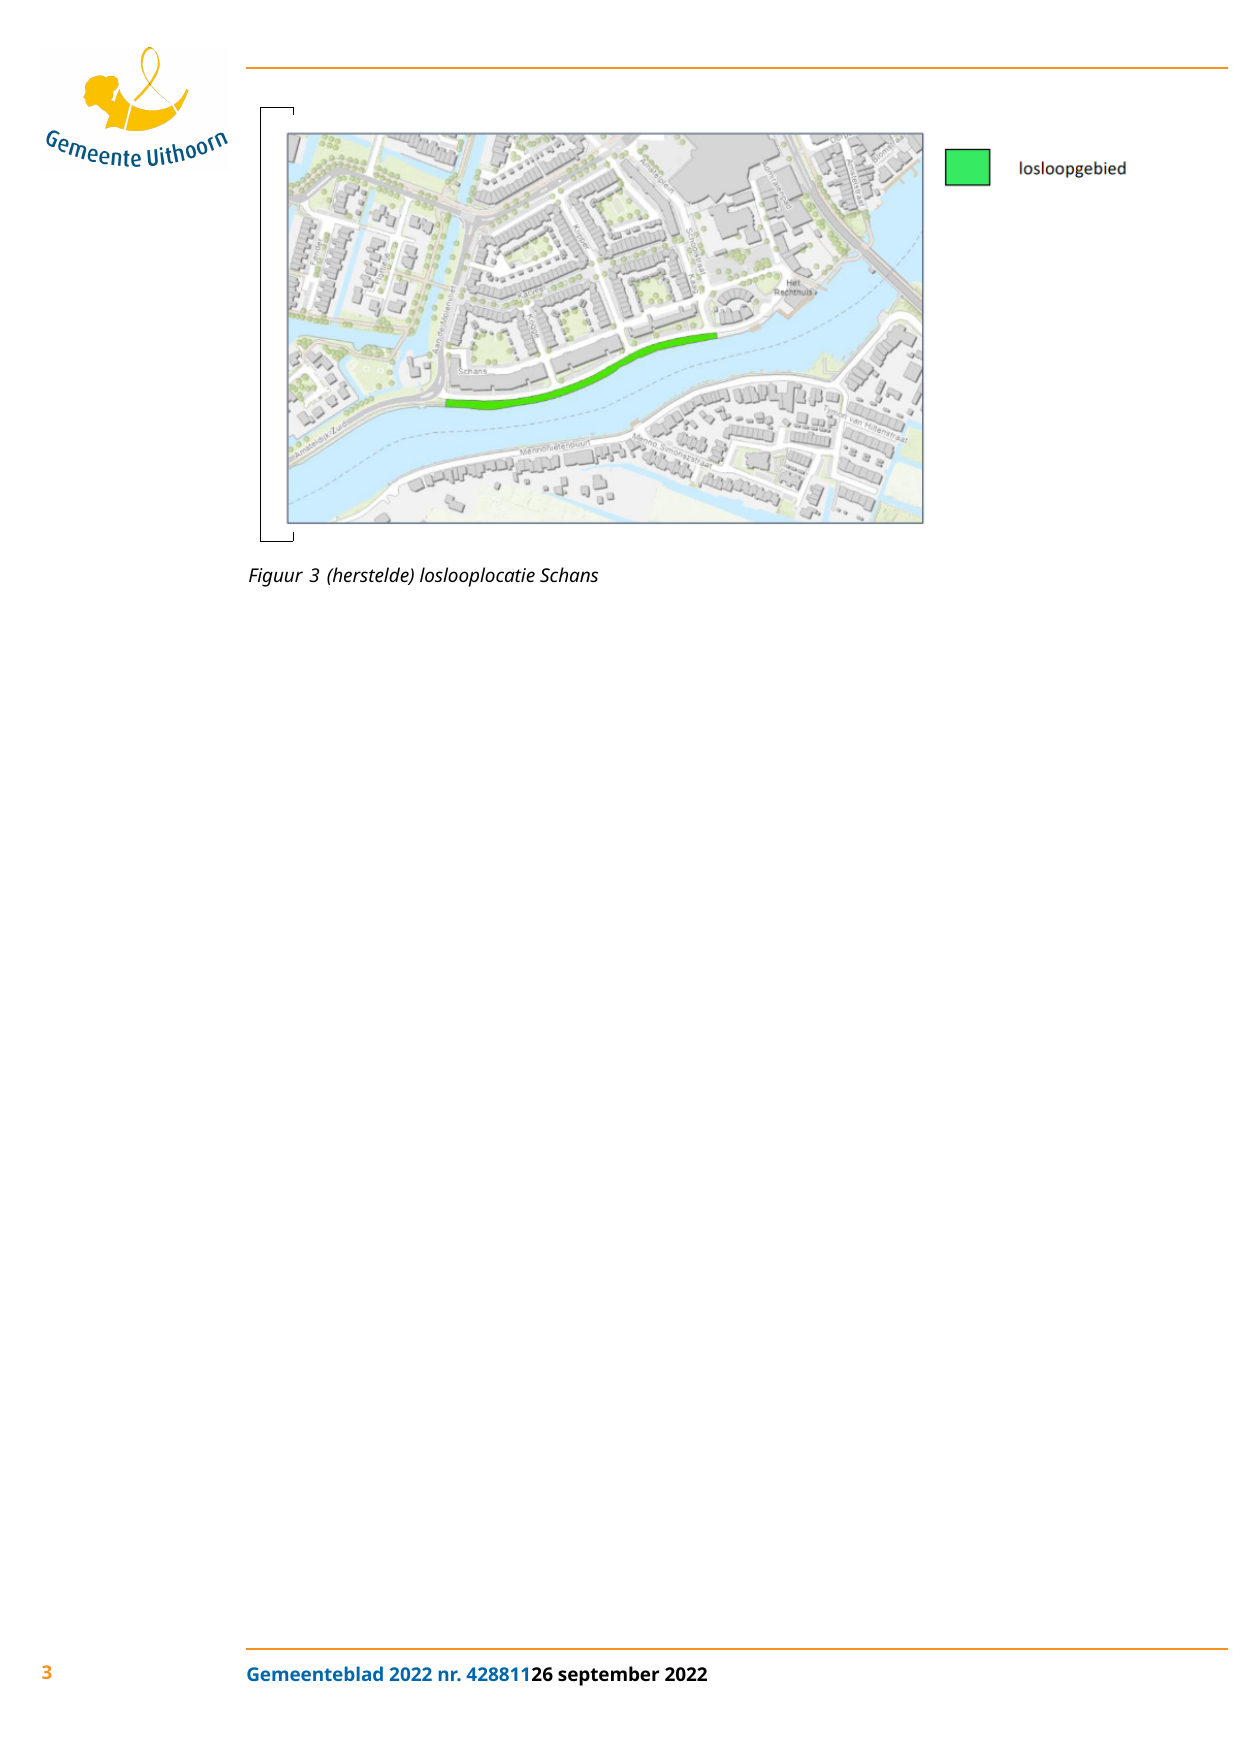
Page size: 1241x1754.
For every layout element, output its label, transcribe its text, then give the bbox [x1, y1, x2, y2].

picture [41, 47, 231, 172]
picture [268, 115, 1173, 532]
text Figuur 3 (herstelde) loslooplocatie Schans [248, 562, 1152, 588]
